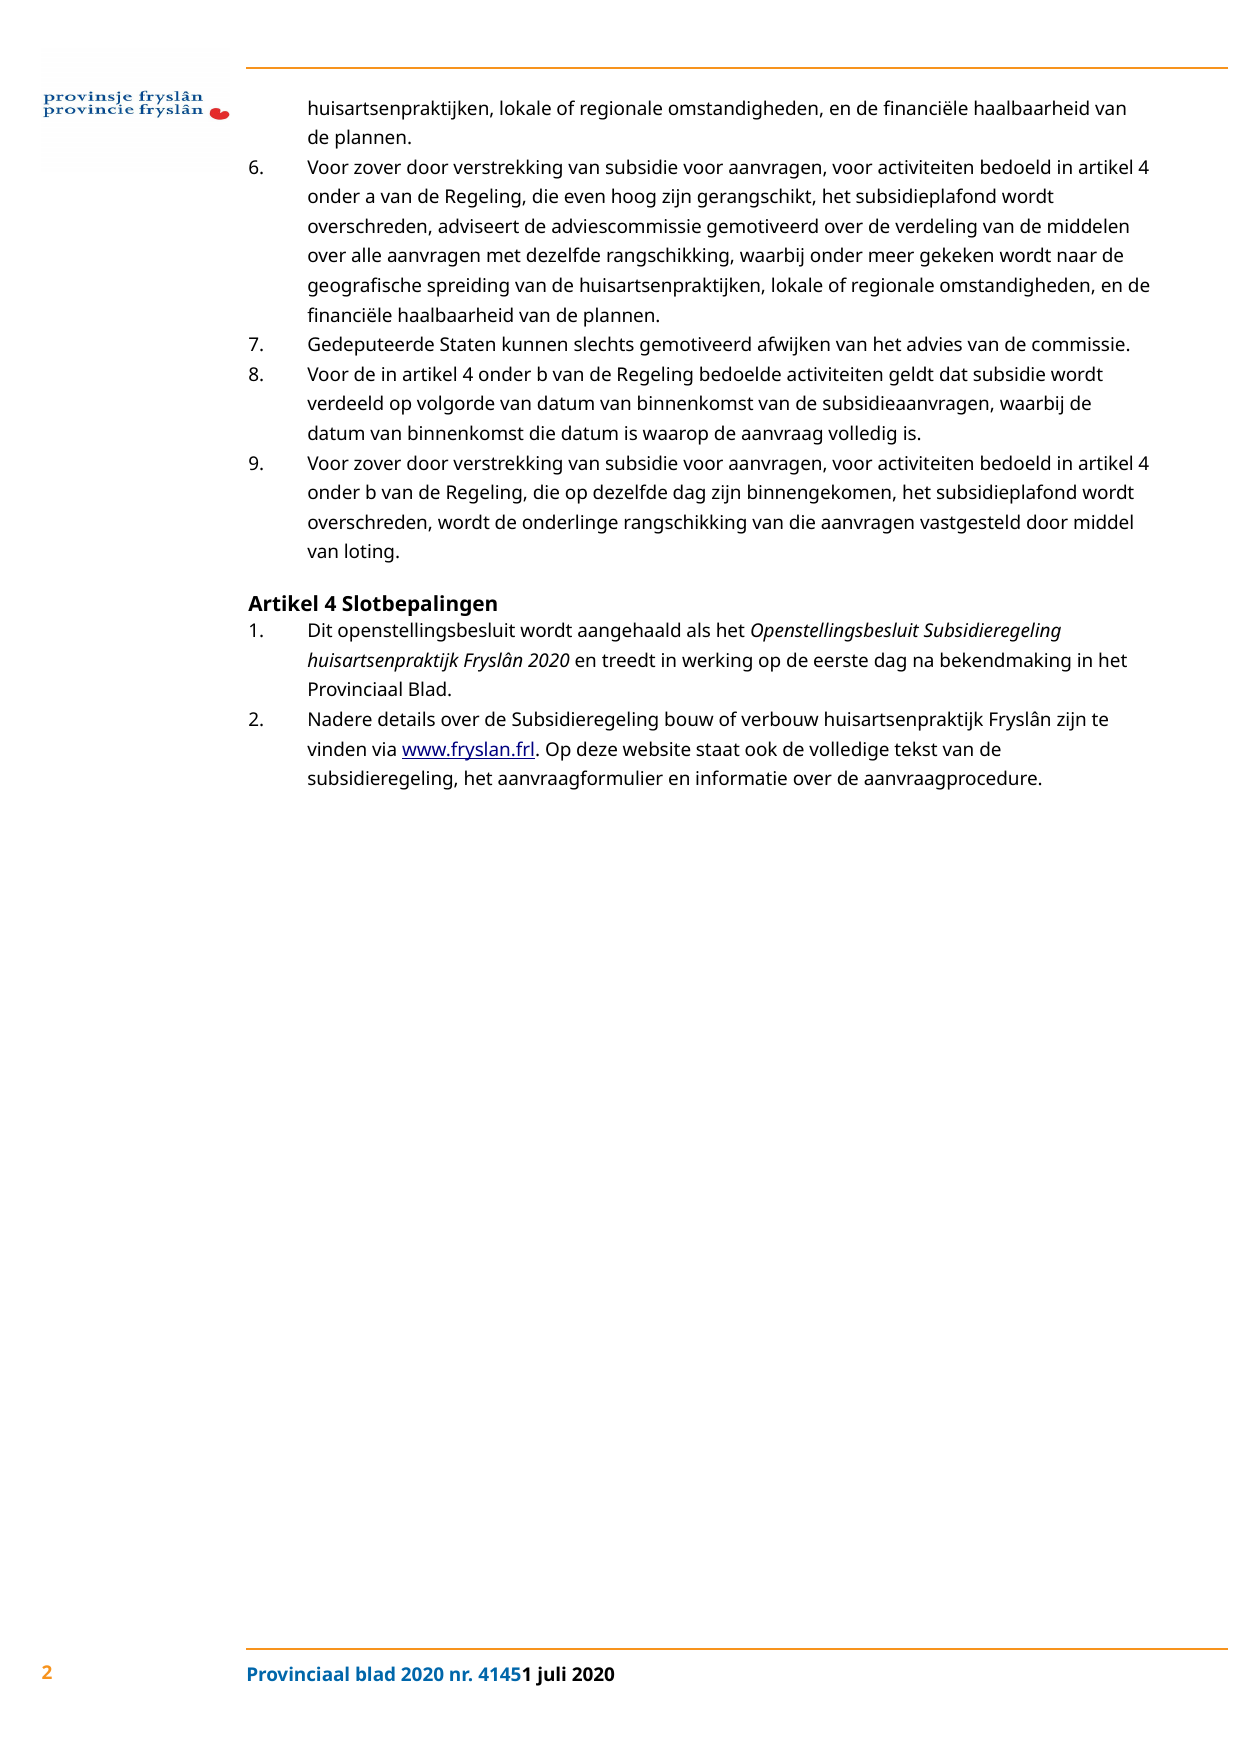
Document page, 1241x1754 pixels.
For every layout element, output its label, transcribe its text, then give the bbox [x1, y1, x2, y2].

list Dit openstellingsbesluit wordt aangehaald als het Openstellingsbesluit Subsidieregeling huisartsenpraktijk Fryslân 2020 en treedt in werking op de eerste dag na bekendmaking in het Provinciaal Blad. [248, 617, 1152, 702]
list Gedeputeerde Staten kunnen slechts gemotiveerd afwijken van het advies van de commissie. [248, 331, 1152, 357]
list Voor de in artikel 4 onder b van de Regeling bedoelde activiteiten geldt dat subsidie wordt verdeeld op volgorde van datum van binnenkomst van de subsidieaanvragen, waarbij de datum van binnenkomst die datum is waarop de aanvraag volledig is. [248, 361, 1152, 446]
list Voor zover door verstrekking van subsidie voor aanvragen, voor activiteiten bedoeld in artikel 4 onder b van de Regeling, die op dezelfde dag zijn binnengekomen, het subsidieplafond wordt overschreden, wordt de onderlinge rangschikking van die aanvragen vastgesteld door middel van loting. [248, 450, 1152, 564]
picture [41, 47, 231, 172]
list huisartsenpraktijken, lokale of regionale omstandigheden, en de financiële haalbaarheid van de plannen. [248, 95, 1152, 150]
list Voor zover door verstrekking van subsidie voor aanvragen, voor activiteiten bedoeld in artikel 4 onder a van de Regeling, die even hoog zijn gerangschikt, het subsidieplafond wordt overschreden, adviseert de adviescommissie gemotiveerd over de verdeling van de middelen over alle aanvragen met dezelfde rangschikking, waarbij onder meer gekeken wordt naar de geografische spreiding van de huisartsenpraktijken, lokale of regionale omstandigheden, en de financiële haalbaarheid van de plannen. [248, 154, 1152, 328]
list Nadere details over de Subsidieregeling bouw of verbouw huisartsenpraktijk Fryslân zijn te vinden via www.fryslan.frl. Op deze website staat ook de volledige tekst van de subsidieregeling, het aanvraagformulier en informatie over de aanvraagprocedure. [248, 706, 1152, 791]
text Artikel 4 Slotbepalingen [248, 589, 1152, 617]
